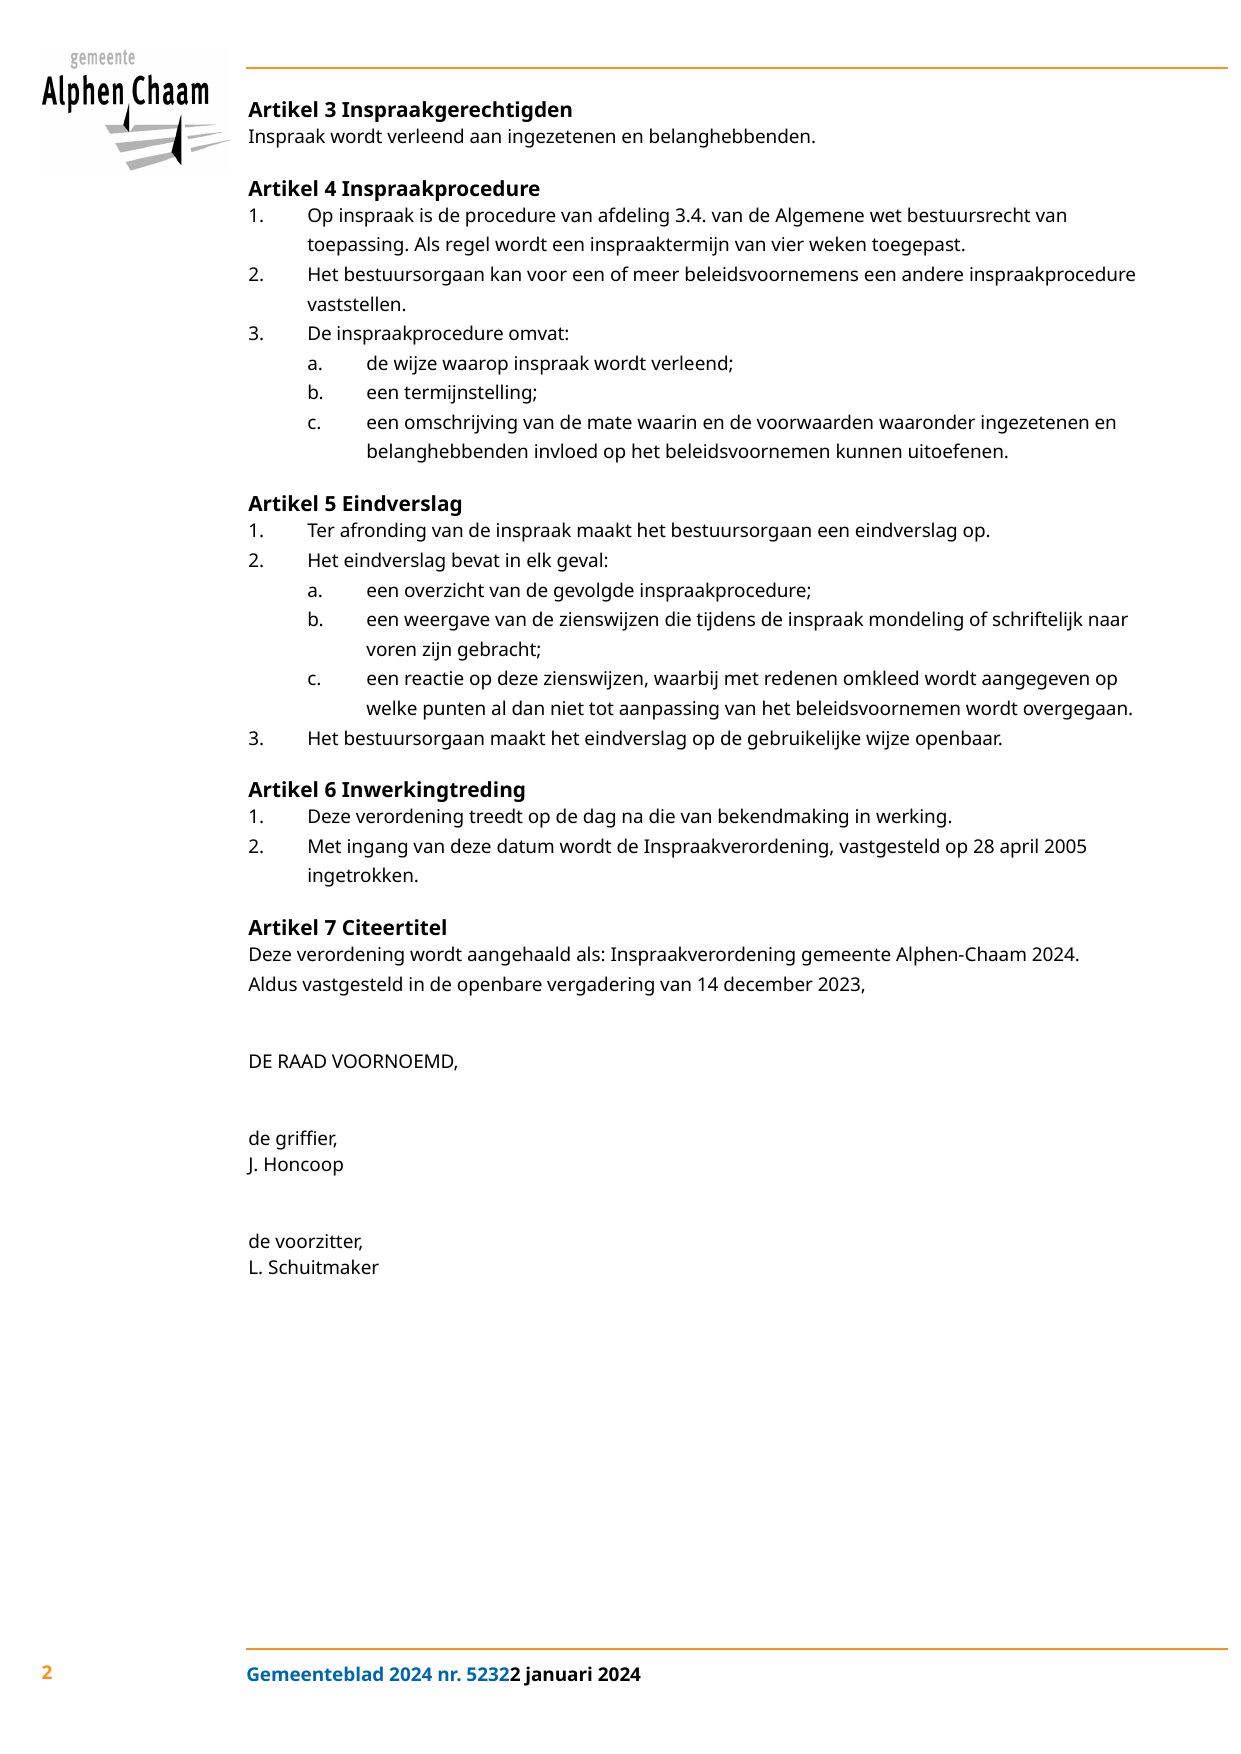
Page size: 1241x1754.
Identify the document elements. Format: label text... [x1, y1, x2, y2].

list Op inspraak is de procedure van afdeling 3.4. van de Algemene wet bestuursrecht van toepassing. Als regel wordt een inspraaktermijn van vier weken toegepast. [248, 202, 1152, 257]
picture [41, 47, 231, 172]
list een weergave van de zienswijzen die tijdens de inspraak mondeling of schriftelijk naar voren zijn gebracht; [307, 606, 1152, 662]
text Artikel 6 Inwerkingtreding [248, 775, 1152, 803]
list Deze verordening treedt op de dag na die van bekendmaking in werking. [248, 803, 1152, 829]
text Inspraak wordt verleend aan ingezetenen en belanghebbenden. [248, 123, 1152, 149]
list een termijnstelling; [307, 379, 1152, 405]
text Artikel 3 Inspraakgerechtigden [248, 95, 1152, 123]
text Artikel 7 Citeertitel [248, 913, 1152, 942]
list Ter afronding van de inspraak maakt het bestuursorgaan een eindverslag op. [248, 518, 1152, 543]
text J. Honcoop [248, 1151, 1152, 1177]
text de griffier, [248, 1126, 1152, 1151]
text L. Schuitmaker [248, 1254, 1152, 1280]
list Het bestuursorgaan maakt het eindverslag op de gebruikelijke wijze openbaar. [248, 725, 1152, 750]
list een overzicht van de gevolgde inspraakprocedure; [307, 577, 1152, 602]
text Deze verordening wordt aangehaald als: Inspraakverordening gemeente Alphen-Chaam 2024. [248, 942, 1152, 967]
list de wijze waarop inspraak wordt verleend; [307, 350, 1152, 376]
text Artikel 4 Inspraakprocedure [248, 174, 1152, 202]
list De inspraakprocedure omvat: [248, 320, 1152, 346]
text de voorzitter, [248, 1228, 1152, 1254]
text DE RAAD VOORNOEMD, [248, 1048, 1152, 1074]
list een reactie op deze zienswijzen, waarbij met redenen omkleed wordt aangegeven op welke punten al dan niet tot aanpassing van het beleidsvoornemen wordt overgegaan. [307, 666, 1152, 721]
list Met ingang van deze datum wordt de Inspraakverordening, vastgesteld op 28 april 2005 ingetrokken. [248, 833, 1152, 888]
list Het bestuursorgaan kan voor een of meer beleidsvoornemens een andere inspraakprocedure vaststellen. [248, 261, 1152, 317]
list een omschrijving van de mate waarin en de voorwaarden waaronder ingezetenen en belanghebbenden invloed op het beleidsvoornemen kunnen uitoefenen. [307, 409, 1152, 464]
text Aldus vastgesteld in de openbare vergadering van 14 december 2023, [248, 971, 1152, 997]
text Artikel 5 Eindverslag [248, 489, 1152, 518]
list Het eindverslag bevat in elk geval: [248, 547, 1152, 573]
